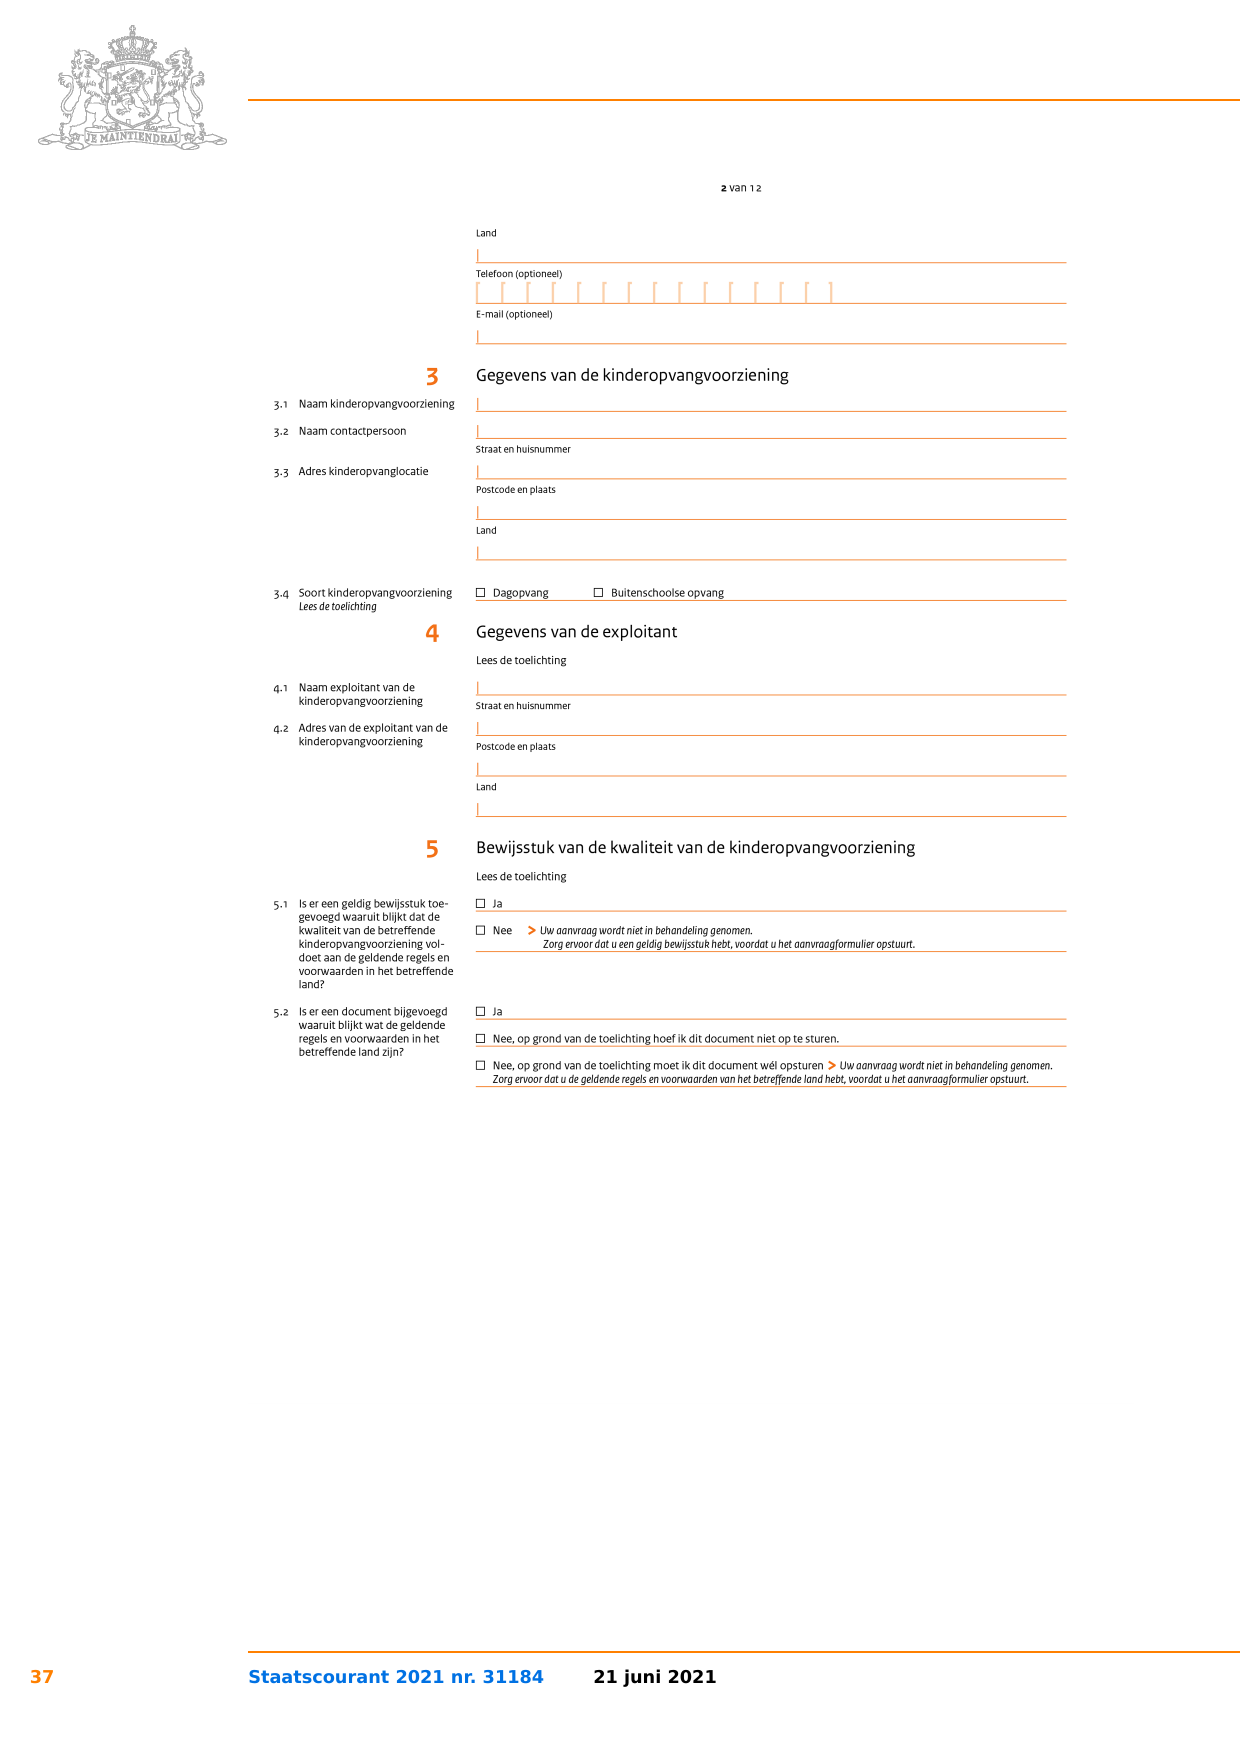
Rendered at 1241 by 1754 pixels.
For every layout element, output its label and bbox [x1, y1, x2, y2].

picture [38, 25, 227, 150]
picture [248, 151, 1134, 1404]
